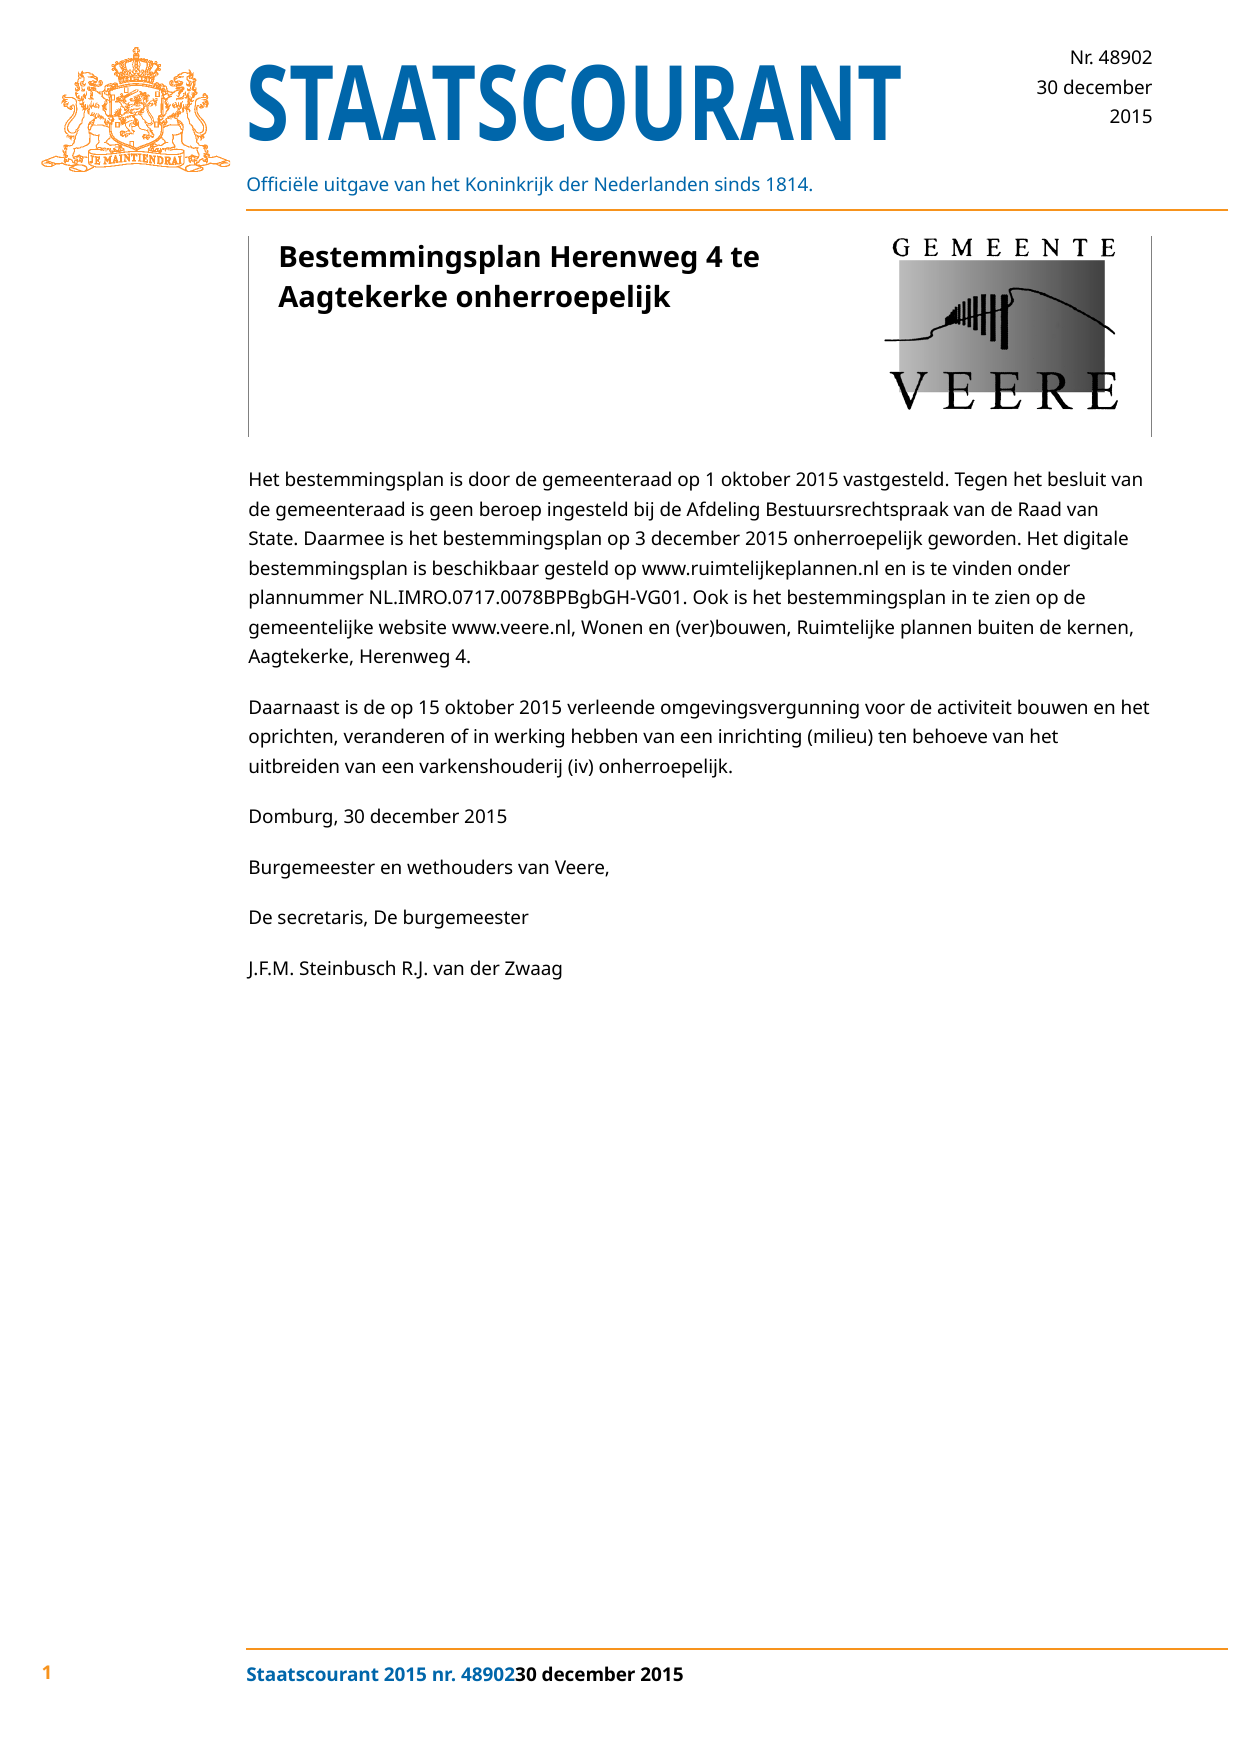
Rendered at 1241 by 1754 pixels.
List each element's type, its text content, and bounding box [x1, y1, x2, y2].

picture [41, 47, 231, 172]
table_header [850, 236, 1151, 437]
picture [882, 236, 1119, 411]
text Daarnaast is de op 15 oktober 2015 verleende omgevingsvergunning voor de activiteit bouwen en het oprichten, veranderen of in werking hebben van een inrichting (milieu) ten behoeve van het uitbreiden van een varkenshouderij (iv) onherroepelijk. [248, 694, 1152, 779]
text Burgemeester en wethouders van Veere, [248, 854, 1152, 880]
text Domburg, 30 december 2015 [248, 804, 1152, 829]
text De secretaris, De burgemeester [248, 904, 1152, 930]
text Het bestemmingsplan is door de gemeenteraad op 1 oktober 2015 vastgesteld. Tegen het besluit van de gemeenteraad is geen beroep ingesteld bij de Afdeling Bestuursrechtspraak van de Raad van State. Daarmee is het bestemmingsplan op 3 december 2015 onherroepelijk geworden. Het digitale bestemmingsplan is beschikbaar gesteld op www.ruimtelijkeplannen.nl en is te vinden onder plannummer NL.IMRO.0717.0078BPBgbGH-VG01. Ook is het bestemmingsplan in te zien op de gemeentelijke website www.veere.nl, Wonen en (ver)bouwen, Ruimtelijke plannen buiten de kernen, Aagtekerke, Herenweg 4. [248, 466, 1152, 669]
text J.F.M. Steinbusch R.J. van der Zwaag [248, 955, 1152, 981]
table_header Bestemmingsplan Herenweg 4 te Aagtekerke onherroepelijk [249, 236, 850, 437]
